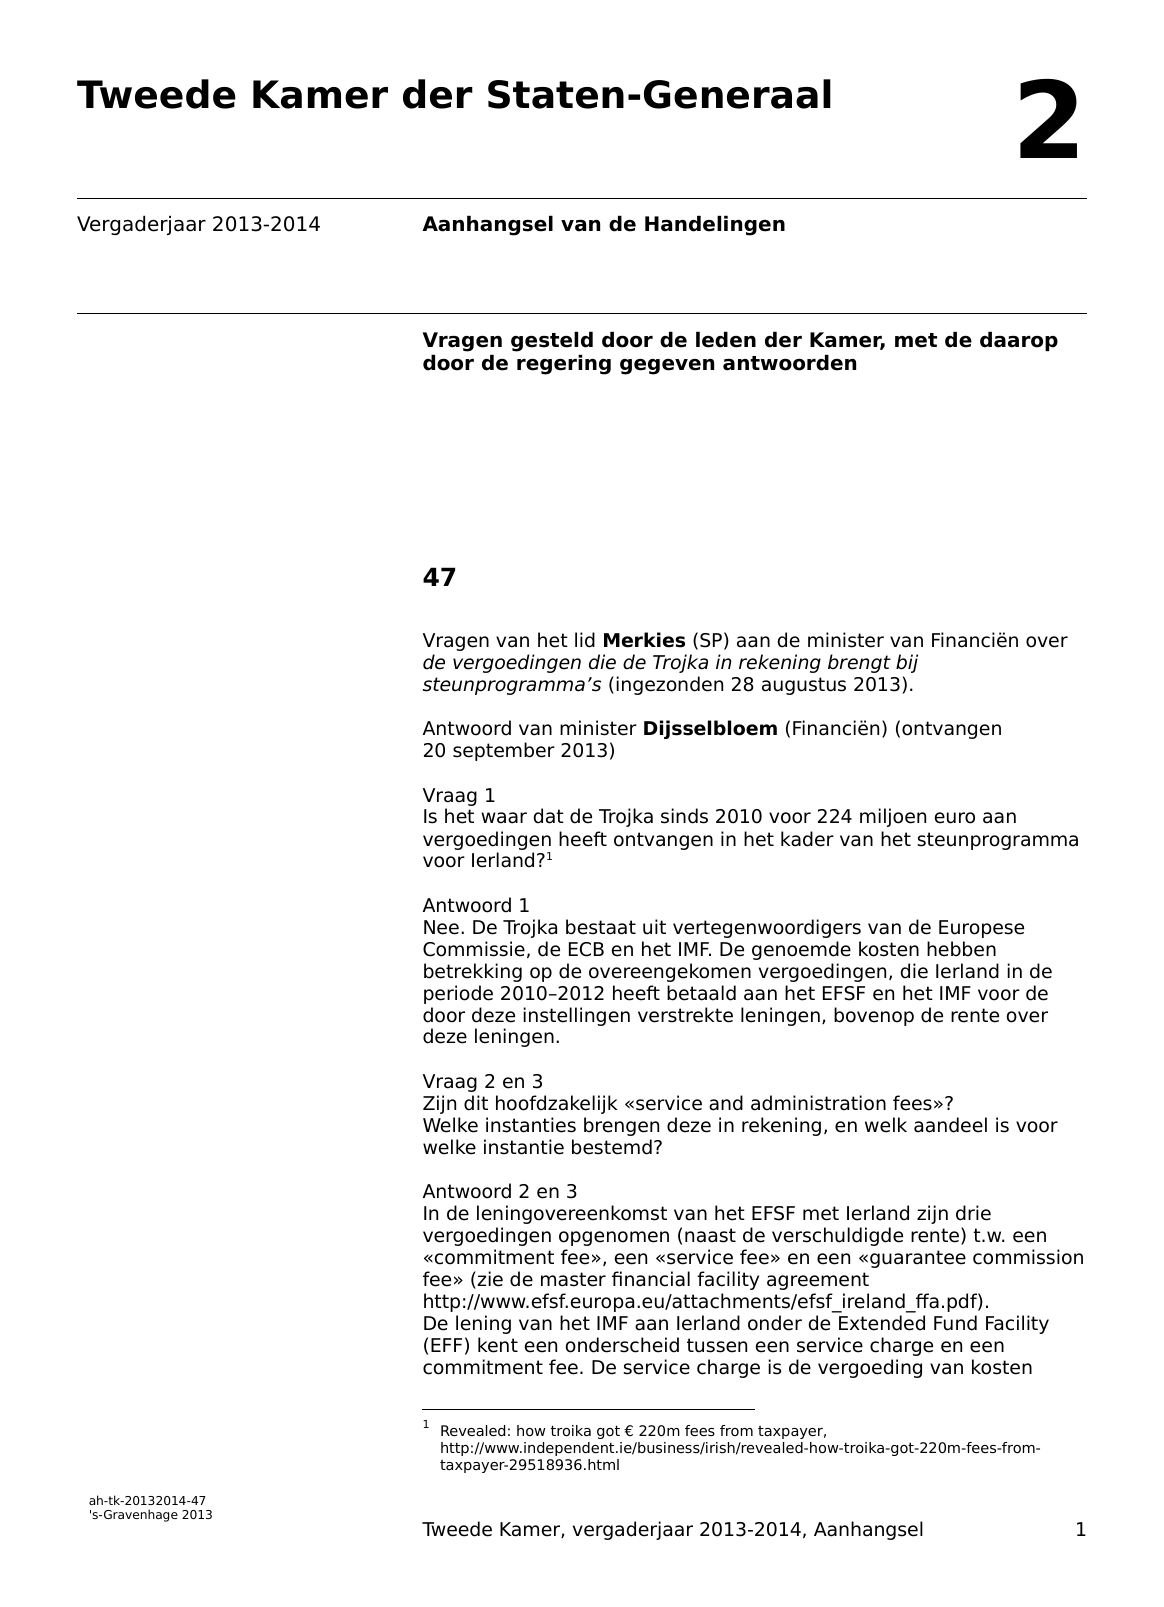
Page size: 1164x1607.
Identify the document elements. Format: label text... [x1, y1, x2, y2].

text Vragen van het lid Merkies (SP) aan de minister van Financiën over de vergoedingen die de Trojka in rekening brengt bij steunprogramma’s (ingezonden 28 augustus 2013). [422, 630, 1087, 696]
text Revealed: how troika got € 220m fees from taxpayer, http://www.independent.ie/business/irish/revealed-how-troika-got-220m-fees-from-taxpayer-29518936.html [422, 1418, 1087, 1474]
table_cell Vergaderjaar 2013-2014 [77, 199, 422, 313]
text Is het waar dat de Trojka sinds 2010 voor 224 miljoen euro aan vergoedingen heeft ontvangen in het kader van het steunprogramma voor Ierland? [422, 806, 1087, 872]
table_cell Vragen gesteld door de leden der Kamer, met de daarop door de regering gegeven antwoorden [422, 314, 1087, 375]
text Vraag 1 [422, 784, 1087, 806]
text Welke instanties brengen deze in rekening, en welk aandeel is voor welke instantie bestemd? [422, 1114, 1087, 1158]
text Zijn dit hoofdzakelijk «service and administration fees»? [422, 1093, 1087, 1114]
text Vraag 2 en 3 [422, 1071, 1087, 1093]
text Antwoord van minister Dijsselbloem (Financiën) (ontvangen 20 september 2013) [422, 718, 1087, 762]
table_header Tweede Kamer der Staten-Generaal [77, 59, 886, 198]
text 47 [422, 563, 1087, 592]
text ah-tk-20132014-47 [88, 1494, 323, 1508]
text 's-Gravenhage 2013 [88, 1508, 323, 1522]
table_header 2 [886, 59, 1087, 198]
table_cell Aanhangsel van de Handelingen [422, 199, 1087, 313]
text In de leningovereenkomst van het EFSF met Ierland zijn drie vergoedingen opgenomen (naast de verschuldigde rente) t.w. een «commitment fee», een «service fee» en een «guarantee commission fee» (zie de master financial facility agreement http://www.efsf.europa.eu/attachments/efsf_ireland_ffa.pdf). [422, 1203, 1087, 1313]
text De lening van het IMF aan Ierland onder de Extended Fund Facility (EFF) kent een onderscheid tussen een service charge en een commitment fee. De service charge is de vergoeding van kosten [422, 1313, 1087, 1378]
text Nee. De Trojka bestaat uit vertegenwoordigers van de Europese Commissie, de ECB en het IMF. De genoemde kosten hebben betrekking op de overeengekomen vergoedingen, die Ierland in de periode 2010–2012 heeft betaald aan het EFSF en het IMF voor de door deze instellingen verstrekte leningen, bovenop de rente over deze leningen. [422, 917, 1087, 1048]
table_cell [77, 314, 422, 375]
text Antwoord 2 en 3 [422, 1181, 1087, 1203]
text Antwoord 1 [422, 894, 1087, 917]
